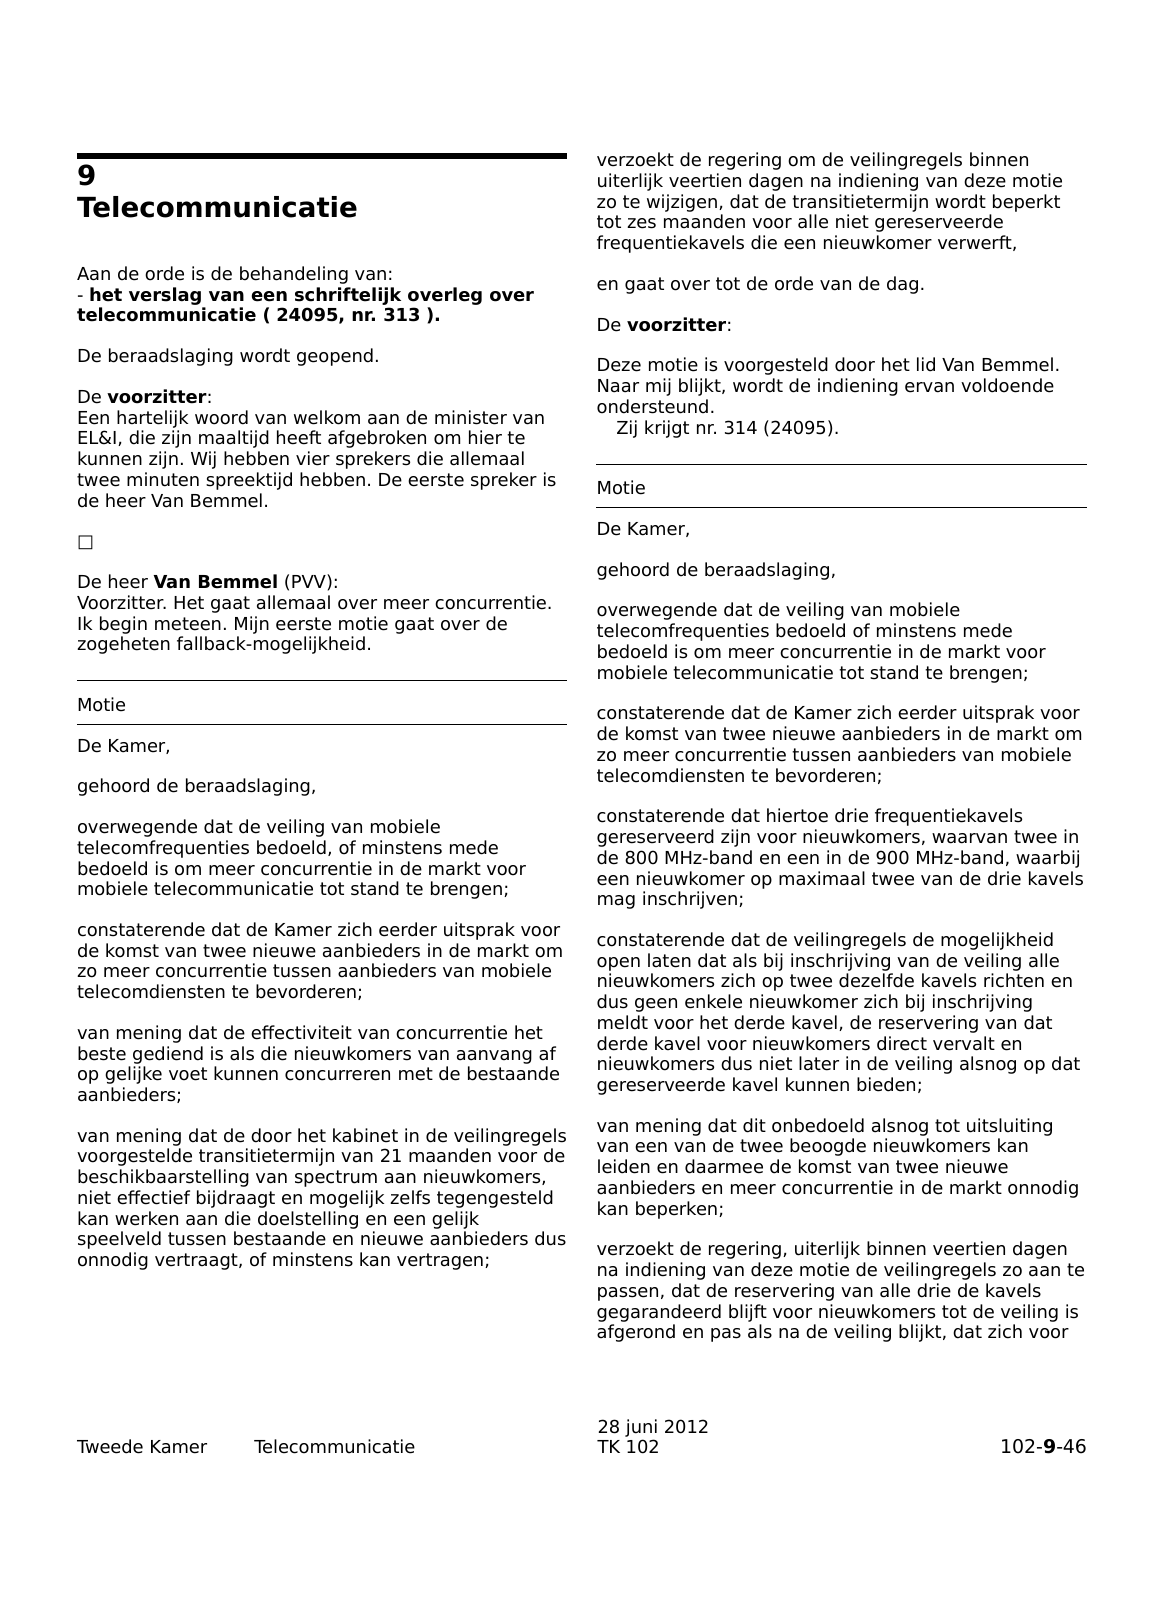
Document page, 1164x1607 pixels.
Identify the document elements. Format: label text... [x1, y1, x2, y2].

text Zij krijgt nr. 314 (24095). [596, 417, 1087, 438]
text Een hartelijk woord van welkom aan de minister van EL&I, die zijn maaltijd heeft afgebroken om hier te kunnen zijn. Wij hebben vier sprekers die allemaal twee minuten spreektijd hebben. De eerste spreker is de heer Van Bemmel. [77, 407, 567, 511]
text verzoekt de regering om de veilingregels binnen uiterlijk veertien dagen na indiening van deze motie zo te wijzigen, dat de transitietermijn wordt beperkt tot zes maanden voor alle niet gereserveerde frequentiekavels die een nieuwkomer verwerft, [596, 150, 1087, 254]
text Motie [77, 695, 567, 715]
text De beraadslaging wordt geopend. [77, 346, 567, 367]
text De Kamer, [596, 519, 1087, 539]
text Motie [596, 478, 1087, 499]
text De voorzitter: [596, 314, 1087, 335]
text constaterende dat hiertoe drie frequentiekavels gereserveerd zijn voor nieuwkomers, waarvan twee in de 800 MHz-band en een in de 900 MHz-band, waarbij een nieuwkomer op maximaal twee van de drie kavels mag inschrijven; [596, 806, 1087, 910]
text constaterende dat de veilingregels de mogelijkheid open laten dat als bij inschrijving van de veiling alle nieuwkomers zich op twee dezelfde kavels richten en dus geen enkele nieuwkomer zich bij inschrijving meldt voor het derde kavel, de reservering van dat derde kavel voor nieuwkomers direct vervalt en nieuwkomers dus niet later in de veiling alsnog op dat gereserveerde kavel kunnen bieden; [596, 930, 1087, 1096]
text van mening dat de effectiviteit van concurrentie het beste gediend is als die nieuwkomers van aanvang af op gelijke voet kunnen concurreren met de bestaande aanbieders; [77, 1023, 567, 1106]
text Voorzitter. Het gaat allemaal over meer concurrentie. Ik begin meteen. Mijn eerste motie gaat over de zogeheten fallback-mogelijkheid. [77, 593, 567, 655]
text De voorzitter: [77, 387, 567, 407]
text - het verslag van een schriftelijk overleg over telecommunicatie ( 24095, nr. 313 ). [77, 284, 567, 326]
text Aan de orde is de behandeling van: [77, 264, 567, 284]
text gehoord de beraadslaging, [77, 776, 567, 797]
title 9 Telecommunicatie [77, 159, 567, 224]
text overwegende dat de veiling van mobiele telecomfrequenties bedoeld, of minstens mede bedoeld is om meer concurrentie in de markt voor mobiele telecommunicatie tot stand te brengen; [77, 817, 567, 900]
text □ [77, 531, 567, 552]
text constaterende dat de Kamer zich eerder uitsprak voor de komst van twee nieuwe aanbieders in de markt om zo meer concurrentie tussen aanbieders van mobiele telecomdiensten te bevorderen; [596, 703, 1087, 786]
text De heer Van Bemmel (PVV): [77, 572, 567, 593]
text en gaat over tot de orde van de dag. [596, 274, 1087, 294]
text De Kamer, [77, 735, 567, 756]
text verzoekt de regering, uiterlijk binnen veertien dagen na indiening van deze motie de veilingregels zo aan te passen, dat de reservering van alle drie de kavels gegarandeerd blijft voor nieuwkomers tot de veiling is afgerond en pas als na de veiling blijkt, dat zich voor [596, 1239, 1087, 1343]
text van mening dat de door het kabinet in de veilingregels voorgestelde transitietermijn van 21 maanden voor de beschikbaarstelling van spectrum aan nieuwkomers, niet effectief bijdraagt en mogelijk zelfs tegengesteld kan werken aan die doelstelling en een gelijk speelveld tussen bestaande en nieuwe aanbieders dus onnodig vertraagt, of minstens kan vertragen; [77, 1126, 567, 1271]
text overwegende dat de veiling van mobiele telecomfrequenties bedoeld of minstens mede bedoeld is om meer concurrentie in de markt voor mobiele telecommunicatie tot stand te brengen; [596, 600, 1087, 683]
text gehoord de beraadslaging, [596, 559, 1087, 580]
text constaterende dat de Kamer zich eerder uitsprak voor de komst van twee nieuwe aanbieders in de markt om zo meer concurrentie tussen aanbieders van mobiele telecomdiensten te bevorderen; [77, 920, 567, 1003]
text van mening dat dit onbedoeld alsnog tot uitsluiting van een van de twee beoogde nieuwkomers kan leiden en daarmee de komst van twee nieuwe aanbieders en meer concurrentie in de markt onnodig kan beperken; [596, 1116, 1087, 1219]
text Deze motie is voorgesteld door het lid Van Bemmel. Naar mij blijkt, wordt de indiening ervan voldoende ondersteund. [596, 355, 1087, 417]
